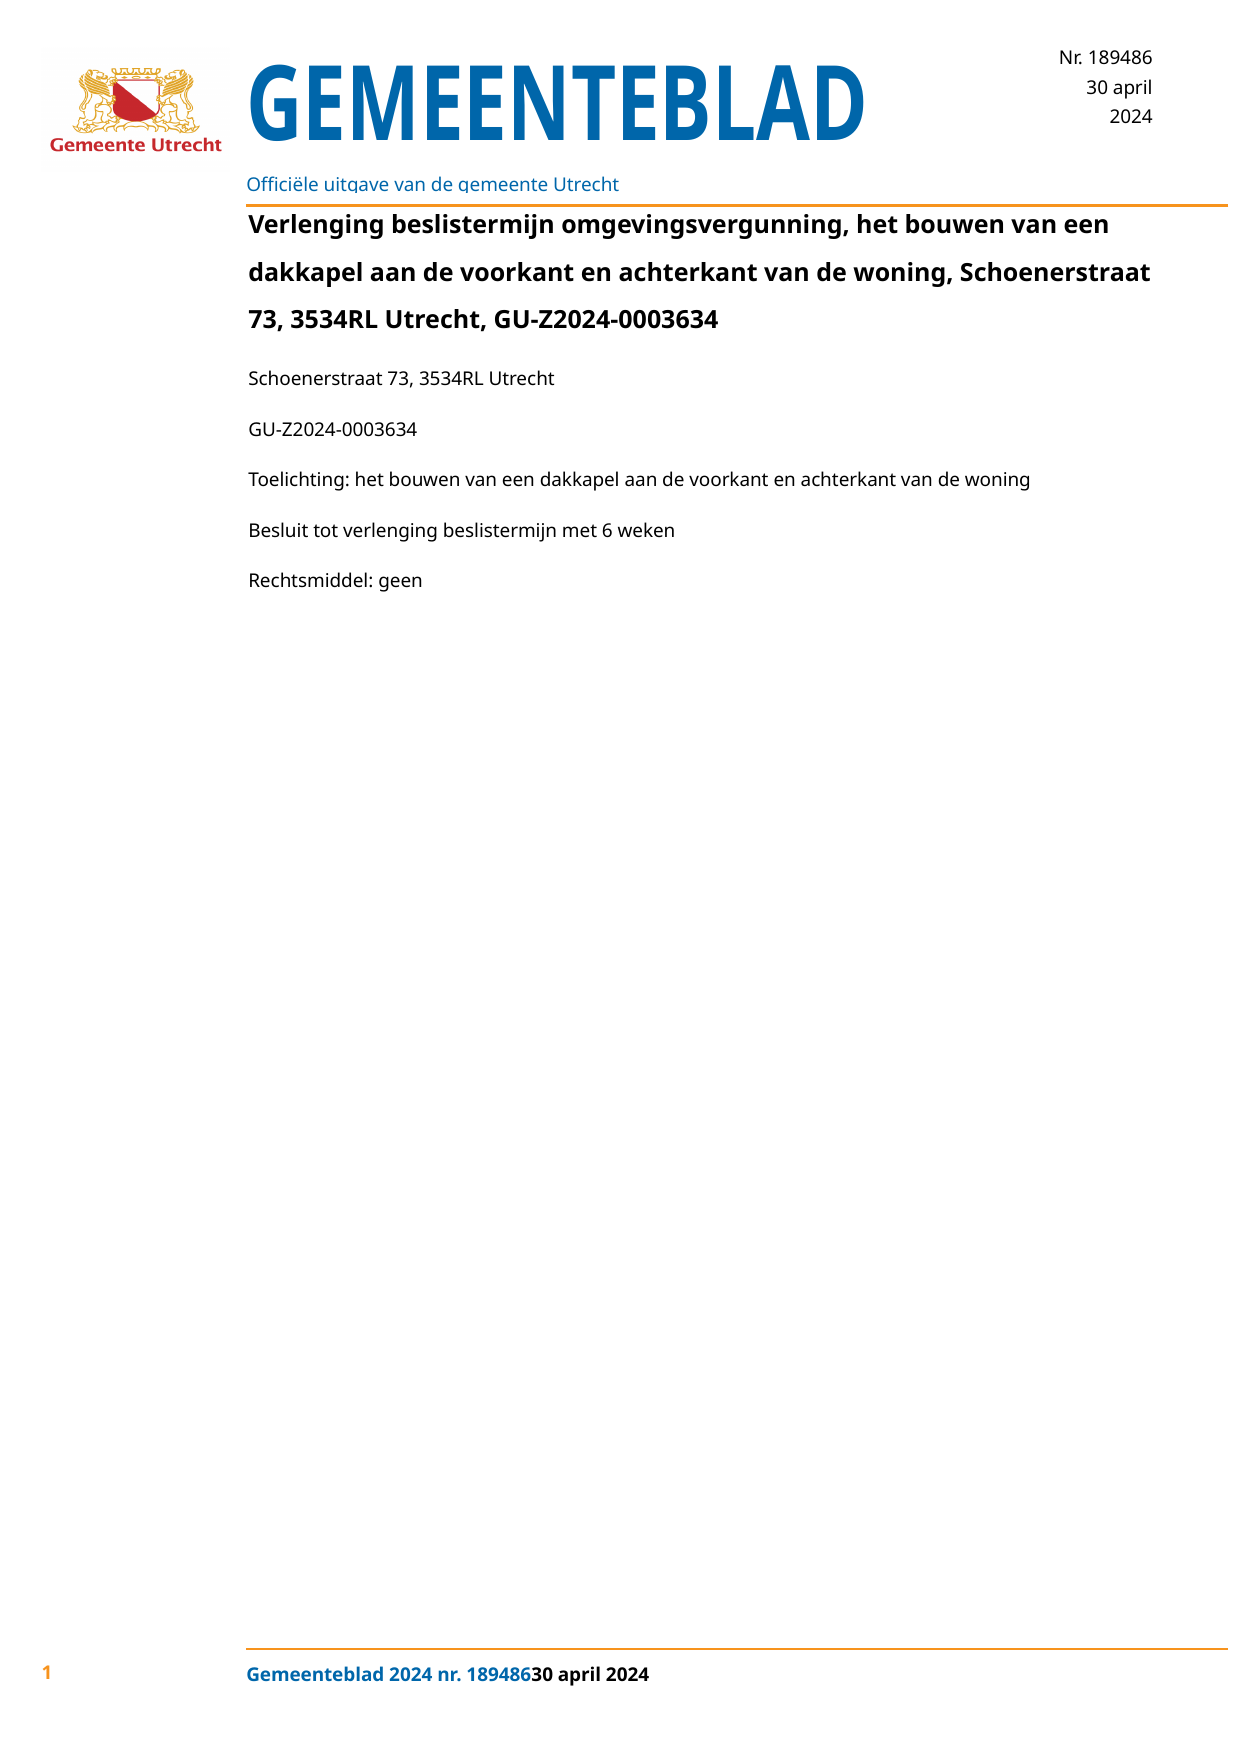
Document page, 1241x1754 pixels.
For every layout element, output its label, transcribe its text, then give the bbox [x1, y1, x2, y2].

picture [41, 47, 231, 172]
text Verlenging beslistermijn omgevingsvergunning, het bouwen van een dakkapel aan de voorkant en achterkant van de woning, Schoenerstraat 73, 3534RL Utrecht, GU-Z2024-0003634 [248, 207, 1152, 336]
text Toelichting: het bouwen van een dakkapel aan de voorkant en achterkant van de woning [248, 466, 1152, 492]
text GU-Z2024-0003634 [248, 416, 1152, 442]
text Rechtsmiddel: geen [248, 567, 1152, 593]
text Besluit tot verlenging beslistermijn met 6 weken [248, 517, 1152, 542]
text Schoenerstraat 73, 3534RL Utrecht [248, 366, 1152, 391]
